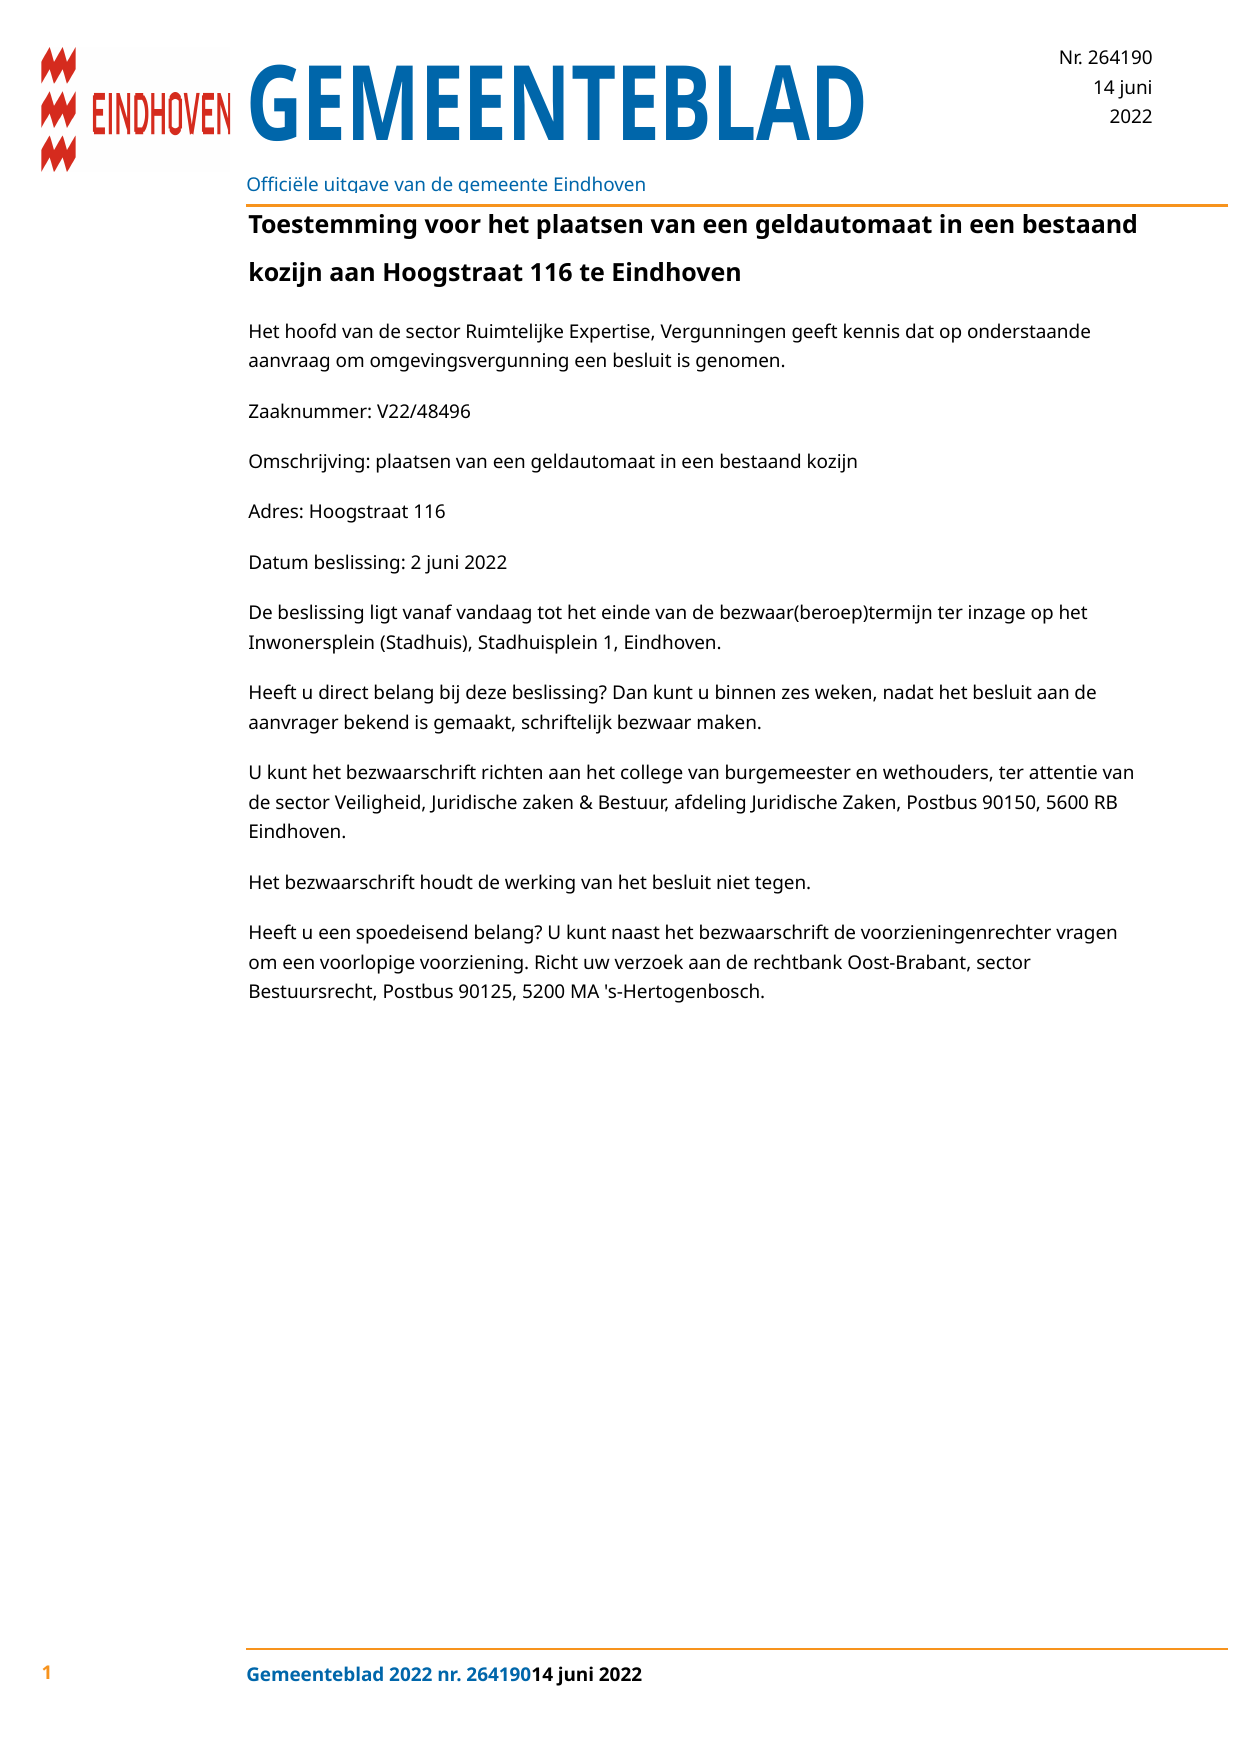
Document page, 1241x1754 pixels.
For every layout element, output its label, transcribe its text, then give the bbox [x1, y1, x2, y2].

text Heeft u direct belang bij deze beslissing? Dan kunt u binnen zes weken, nadat het besluit aan de aanvrager bekend is gemaakt, schriftelijk bezwaar maken. [248, 679, 1152, 735]
picture [41, 47, 231, 172]
text Zaaknummer: V22/48496 [248, 398, 1152, 424]
text U kunt het bezwaarschrift richten aan het college van burgemeester en wethouders, ter attentie van de sector Veiligheid, Juridische zaken & Bestuur, afdeling Juridische Zaken, Postbus 90150, 5600 RB Eindhoven. [248, 759, 1152, 844]
text Datum beslissing: 2 juni 2022 [248, 549, 1152, 575]
text De beslissing ligt vanaf vandaag tot het einde van de bezwaar(beroep)termijn ter inzage op het Inwonersplein (Stadhuis), Stadhuisplein 1, Eindhoven. [248, 599, 1152, 655]
text Heeft u een spoedeisend belang? U kunt naast het bezwaarschrift de voorzieningenrechter vragen om een voorlopige voorziening. Richt uw verzoek aan de rechtbank Oost-Brabant, sector Bestuursrecht, Postbus 90125, 5200 MA 's-Hertogenbosch. [248, 919, 1152, 1004]
text Het hoofd van de sector Ruimtelijke Expertise, Vergunningen geeft kennis dat op onderstaande aanvraag om omgevingsvergunning een besluit is genomen. [248, 318, 1152, 373]
text Adres: Hoogstraat 116 [248, 499, 1152, 524]
text Omschrijving: plaatsen van een geldautomaat in een bestaand kozijn [248, 448, 1152, 474]
text Het bezwaarschrift houdt de werking van het besluit niet tegen. [248, 869, 1152, 895]
text Toestemming voor het plaatsen van een geldautomaat in een bestaand kozijn aan Hoogstraat 116 te Eindhoven [248, 207, 1152, 288]
